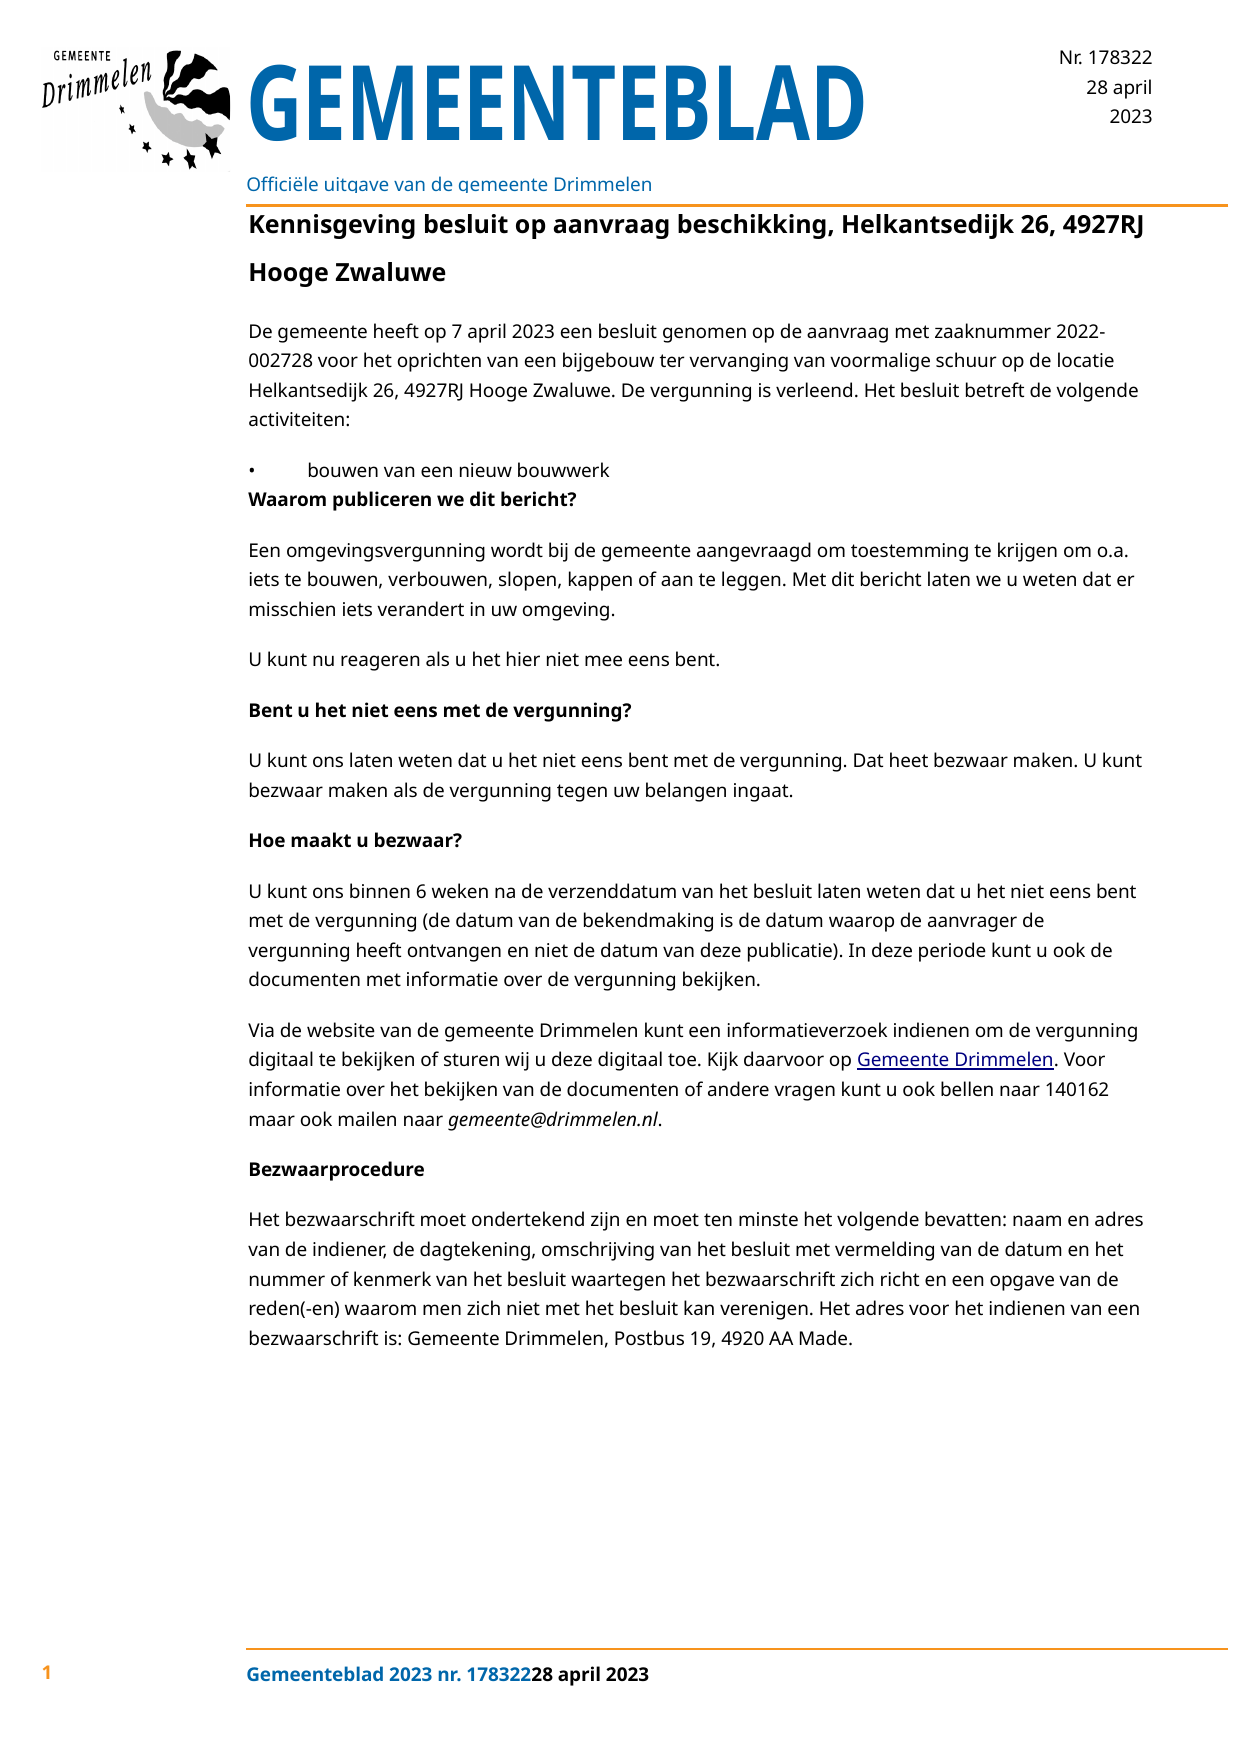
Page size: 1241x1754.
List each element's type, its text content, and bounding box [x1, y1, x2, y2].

text Een omgevingsvergunning wordt bij de gemeente aangevraagd om toestemming te krijgen om o.a. iets te bouwen, verbouwen, slopen, kappen of aan te leggen. Met dit bericht laten we u weten dat er misschien iets verandert in uw omgeving. [248, 537, 1152, 622]
text Hoe maakt u bezwaar? [248, 827, 1152, 853]
text U kunt ons binnen 6 weken na de verzenddatum van het besluit laten weten dat u het niet eens bent met de vergunning (de datum van de bekendmaking is de datum waarop de aanvrager de vergunning heeft ontvangen en niet de datum van deze publicatie). In deze periode kunt u ook de documenten met informatie over de vergunning bekijken. [248, 878, 1152, 992]
text Kennisgeving besluit op aanvraag beschikking, Helkantsedijk 26, 4927RJ Hooge Zwaluwe [248, 207, 1152, 288]
text U kunt nu reageren als u het hier niet mee eens bent. [248, 647, 1152, 672]
text Via de website van de gemeente Drimmelen kunt een informatieverzoek indienen om de vergunning digitaal te bekijken of sturen wij u deze digitaal toe. Kijk daarvoor op Gemeente Drimmelen. Voor informatie over het bekijken van de documenten of andere vragen kunt u ook bellen naar 140162 maar ook mailen naar gemeente@drimmelen.nl. [248, 1017, 1152, 1132]
text U kunt ons laten weten dat u het niet eens bent met de vergunning. Dat heet bezwaar maken. U kunt bezwaar maken als de vergunning tegen uw belangen ingaat. [248, 747, 1152, 803]
list bouwen van een nieuw bouwwerk [248, 457, 1152, 483]
text Bent u het niet eens met de vergunning? [248, 697, 1152, 723]
text Waarom publiceren we dit bericht? [248, 487, 1152, 512]
text Het bezwaarschrift moet ondertekend zijn en moet ten minste het volgende bevatten: naam en adres van de indiener, de dagtekening, omschrijving van het besluit met vermelding van de datum en het nummer of kenmerk van het besluit waartegen het bezwaarschrift zich richt en een opgave van de reden(-en) waarom men zich niet met het besluit kan verenigen. Het adres voor het indienen van een bezwaarschrift is: Gemeente Drimmelen, Postbus 19, 4920 AA Made. [248, 1207, 1152, 1351]
text De gemeente heeft op 7 april 2023 een besluit genomen op de aanvraag met zaaknummer 2022-002728 voor het oprichten van een bijgebouw ter vervanging van voormalige schuur op de locatie Helkantsedijk 26, 4927RJ Hooge Zwaluwe. De vergunning is verleend. Het besluit betreft de volgende activiteiten: [248, 318, 1152, 432]
picture [41, 47, 231, 172]
text Bezwaarprocedure [248, 1156, 1152, 1182]
